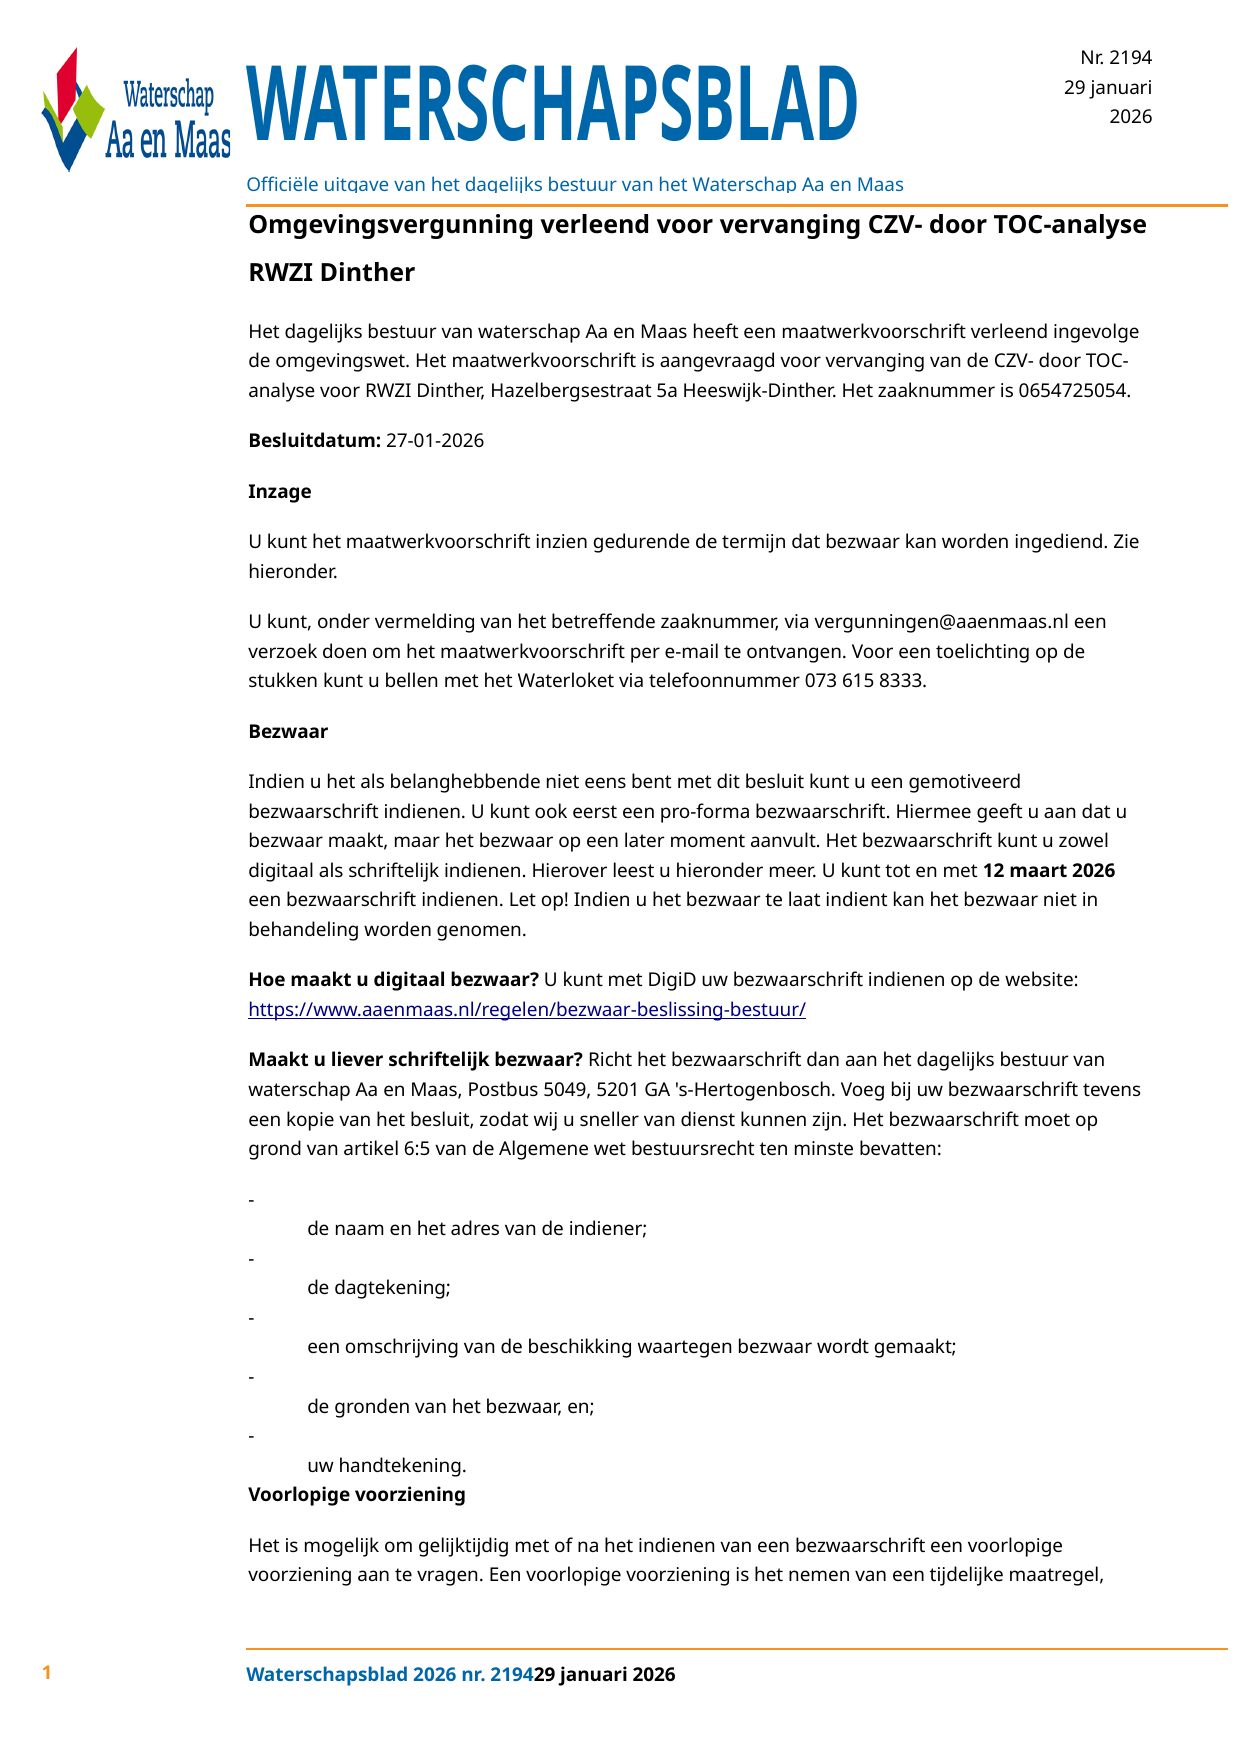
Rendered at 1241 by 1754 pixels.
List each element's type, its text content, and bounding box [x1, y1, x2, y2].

list de dagtekening; [248, 1274, 1152, 1300]
picture [41, 47, 231, 172]
text Omgevingsvergunning verleend voor vervanging CZV- door TOC-analyse RWZI Dinther [248, 207, 1152, 288]
text U kunt het maatwerkvoorschrift inzien gedurende de termijn dat bezwaar kan worden ingediend. Zie hieronder. [248, 528, 1152, 584]
list de gronden van het bezwaar, en; [248, 1393, 1152, 1419]
text Besluitdatum: 27-01-2026 [248, 427, 1152, 453]
list een omschrijving van de beschikking waartegen bezwaar wordt gemaakt; [248, 1334, 1152, 1359]
text Hoe maakt u digitaal bezwaar? U kunt met DigiD uw bezwaarschrift indienen op de website: https://www.aaenmaas.nl/regelen/bezwaar-beslissing-bestuur/ [248, 967, 1152, 1022]
text Het dagelijks bestuur van waterschap Aa en Maas heeft een maatwerkvoorschrift verleend ingevolge de omgevingswet. Het maatwerkvoorschrift is aangevraagd voor vervanging van de CZV- door TOC-analyse voor RWZI Dinther, Hazelbergsestraat 5a Heeswijk-Dinther. Het zaaknummer is 0654725054. [248, 318, 1152, 403]
list de naam en het adres van de indiener; [248, 1215, 1152, 1241]
text Voorlopige voorziening [248, 1482, 1152, 1507]
list uw handtekening. [248, 1452, 1152, 1478]
text Indien u het als belanghebbende niet eens bent met dit besluit kunt u een gemotiveerd bezwaarschrift indienen. U kunt ook eerst een pro-forma bezwaarschrift. Hiermee geeft u aan dat u bezwaar maakt, maar het bezwaar op een later moment aanvult. Het bezwaarschrift kunt u zowel digitaal als schriftelijk indienen. Hierover leest u hieronder meer. U kunt tot en met 12 maart 2026 een bezwaarschrift indienen. Let op! Indien u het bezwaar te laat indient kan het bezwaar niet in behandeling worden genomen. [248, 768, 1152, 942]
text U kunt, onder vermelding van het betreffende zaaknummer, via vergunningen@aaenmaas.nl een verzoek doen om het maatwerkvoorschrift per e-mail te ontvangen. Voor een toelichting op de stukken kunt u bellen met het Waterloket via telefoonnummer 073 615 8333. [248, 608, 1152, 693]
text Inzage [248, 478, 1152, 504]
text Maakt u liever schriftelijk bezwaar? Richt het bezwaarschrift dan aan het dagelijks bestuur van waterschap Aa en Maas, Postbus 5049, 5201 GA 's-Hertogenbosch. Voeg bij uw bezwaarschrift tevens een kopie van het besluit, zodat wij u sneller van dienst kunnen zijn. Het bezwaarschrift moet op grond van artikel 6:5 van de Algemene wet bestuursrecht ten minste bevatten: [248, 1047, 1152, 1161]
text Het is mogelijk om gelijktijdig met of na het indienen van een bezwaarschrift een voorlopige voorziening aan te vragen. Een voorlopige voorziening is het nemen van een tijdelijke maatregel, [248, 1532, 1152, 1587]
text Bezwaar [248, 718, 1152, 744]
